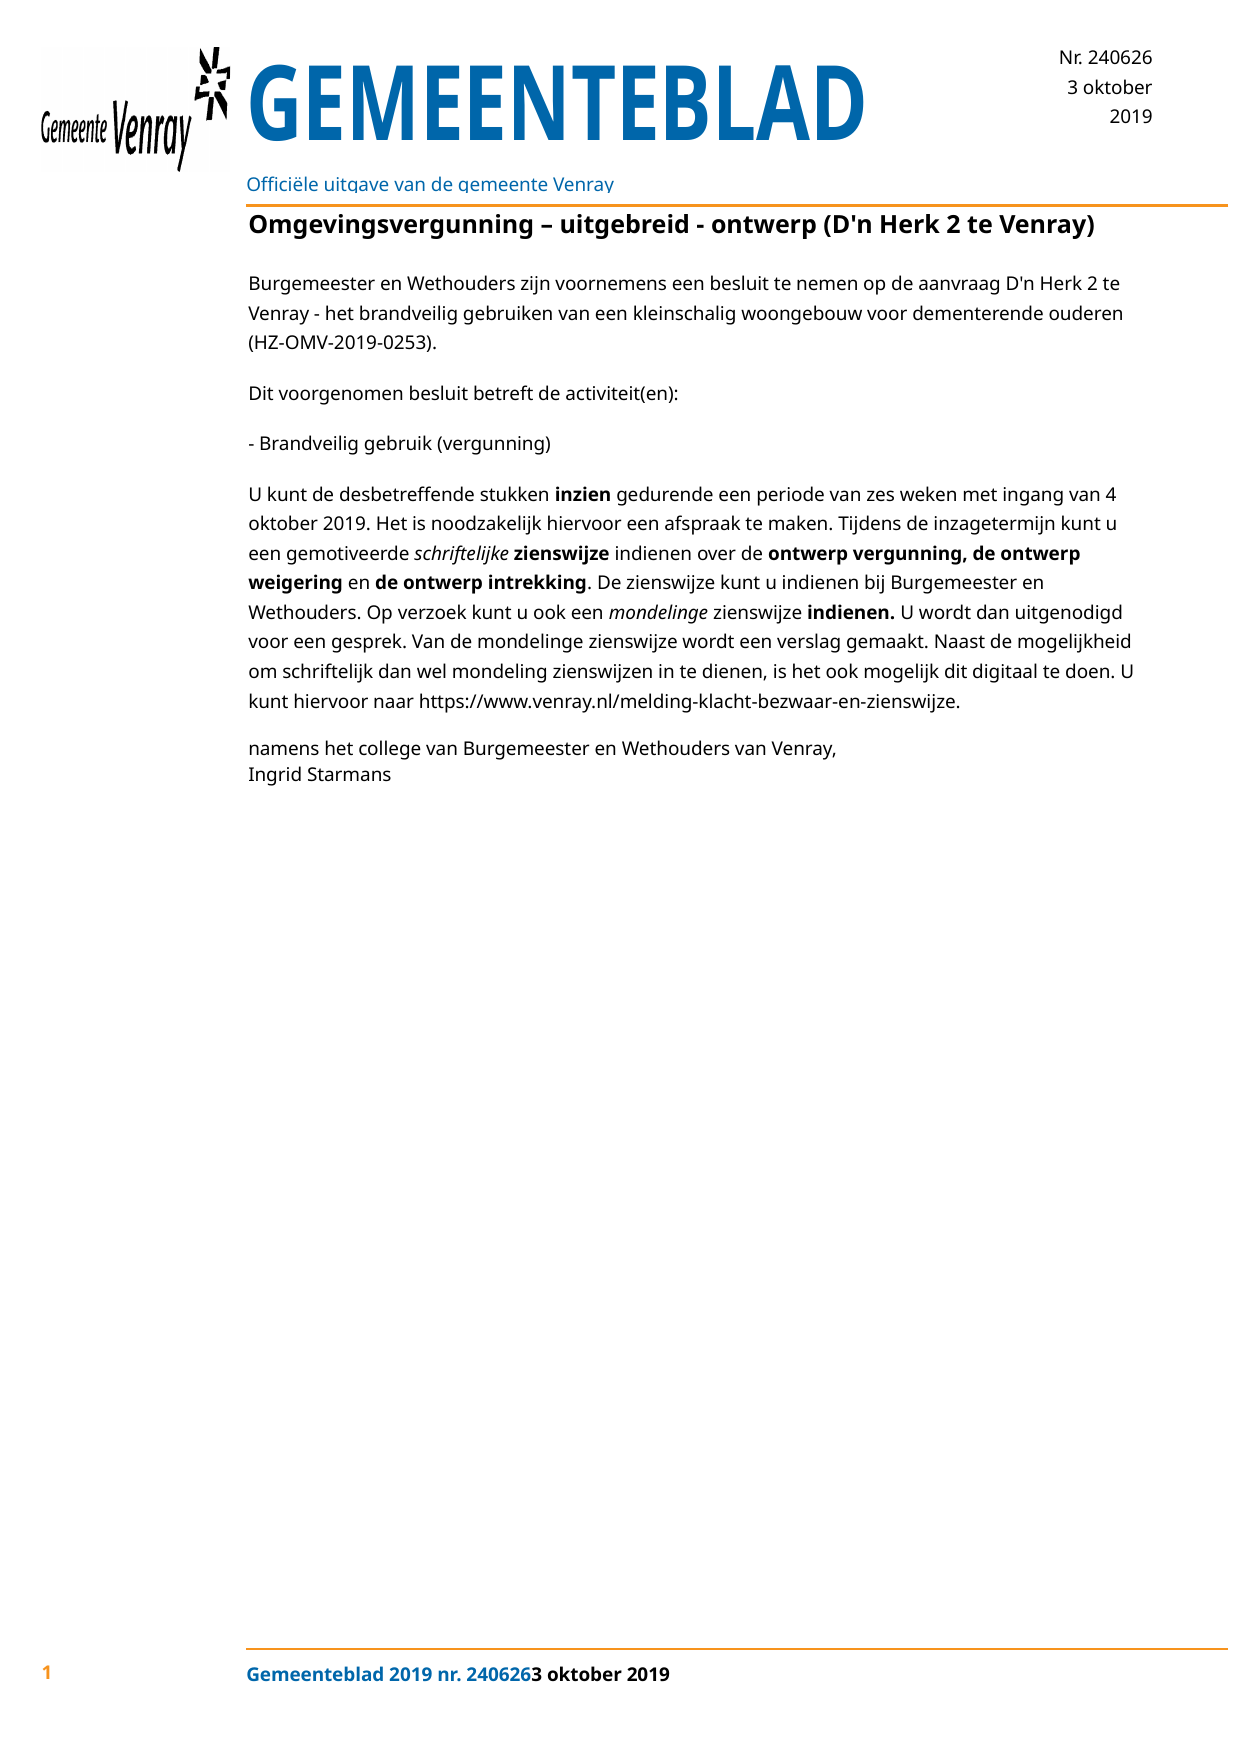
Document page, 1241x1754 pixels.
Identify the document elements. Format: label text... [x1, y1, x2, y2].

text Omgevingsvergunning – uitgebreid - ontwerp (D'n Herk 2 te Venray) [248, 207, 1152, 241]
picture [41, 47, 231, 172]
text namens het college van Burgemeester en Wethouders van Venray, [248, 736, 1152, 761]
text U kunt de desbetreffende stukken inzien gedurende een periode van zes weken met ingang van 4 oktober 2019. Het is noodzakelijk hiervoor een afspraak te maken. Tijdens de inzagetermijn kunt u een gemotiveerde schriftelijke zienswijze indienen over de ontwerp vergunning, de ontwerp weigering en de ontwerp intrekking. De zienswijze kunt u indienen bij Burgemeester en Wethouders. Op verzoek kunt u ook een mondelinge zienswijze indienen. U wordt dan uitgenodigd voor een gesprek. Van de mondelinge zienswijze wordt een verslag gemaakt. Naast de mogelijkheid om schriftelijk dan wel mondeling zienswijzen in te dienen, is het ook mogelijk dit digitaal te doen. U kunt hiervoor naar https://www.venray.nl/melding-klacht-bezwaar-en-zienswijze. [248, 481, 1152, 713]
text Ingrid Starmans [248, 761, 1152, 787]
text Dit voorgenomen besluit betreft de activiteit(en): [248, 380, 1152, 406]
text - Brandveilig gebruik (vergunning) [248, 430, 1152, 456]
text Burgemeester en Wethouders zijn voornemens een besluit te nemen op de aanvraag D'n Herk 2 te Venray - het brandveilig gebruiken van een kleinschalig woongebouw voor dementerende ouderen (HZ-OMV-2019-0253). [248, 270, 1152, 355]
